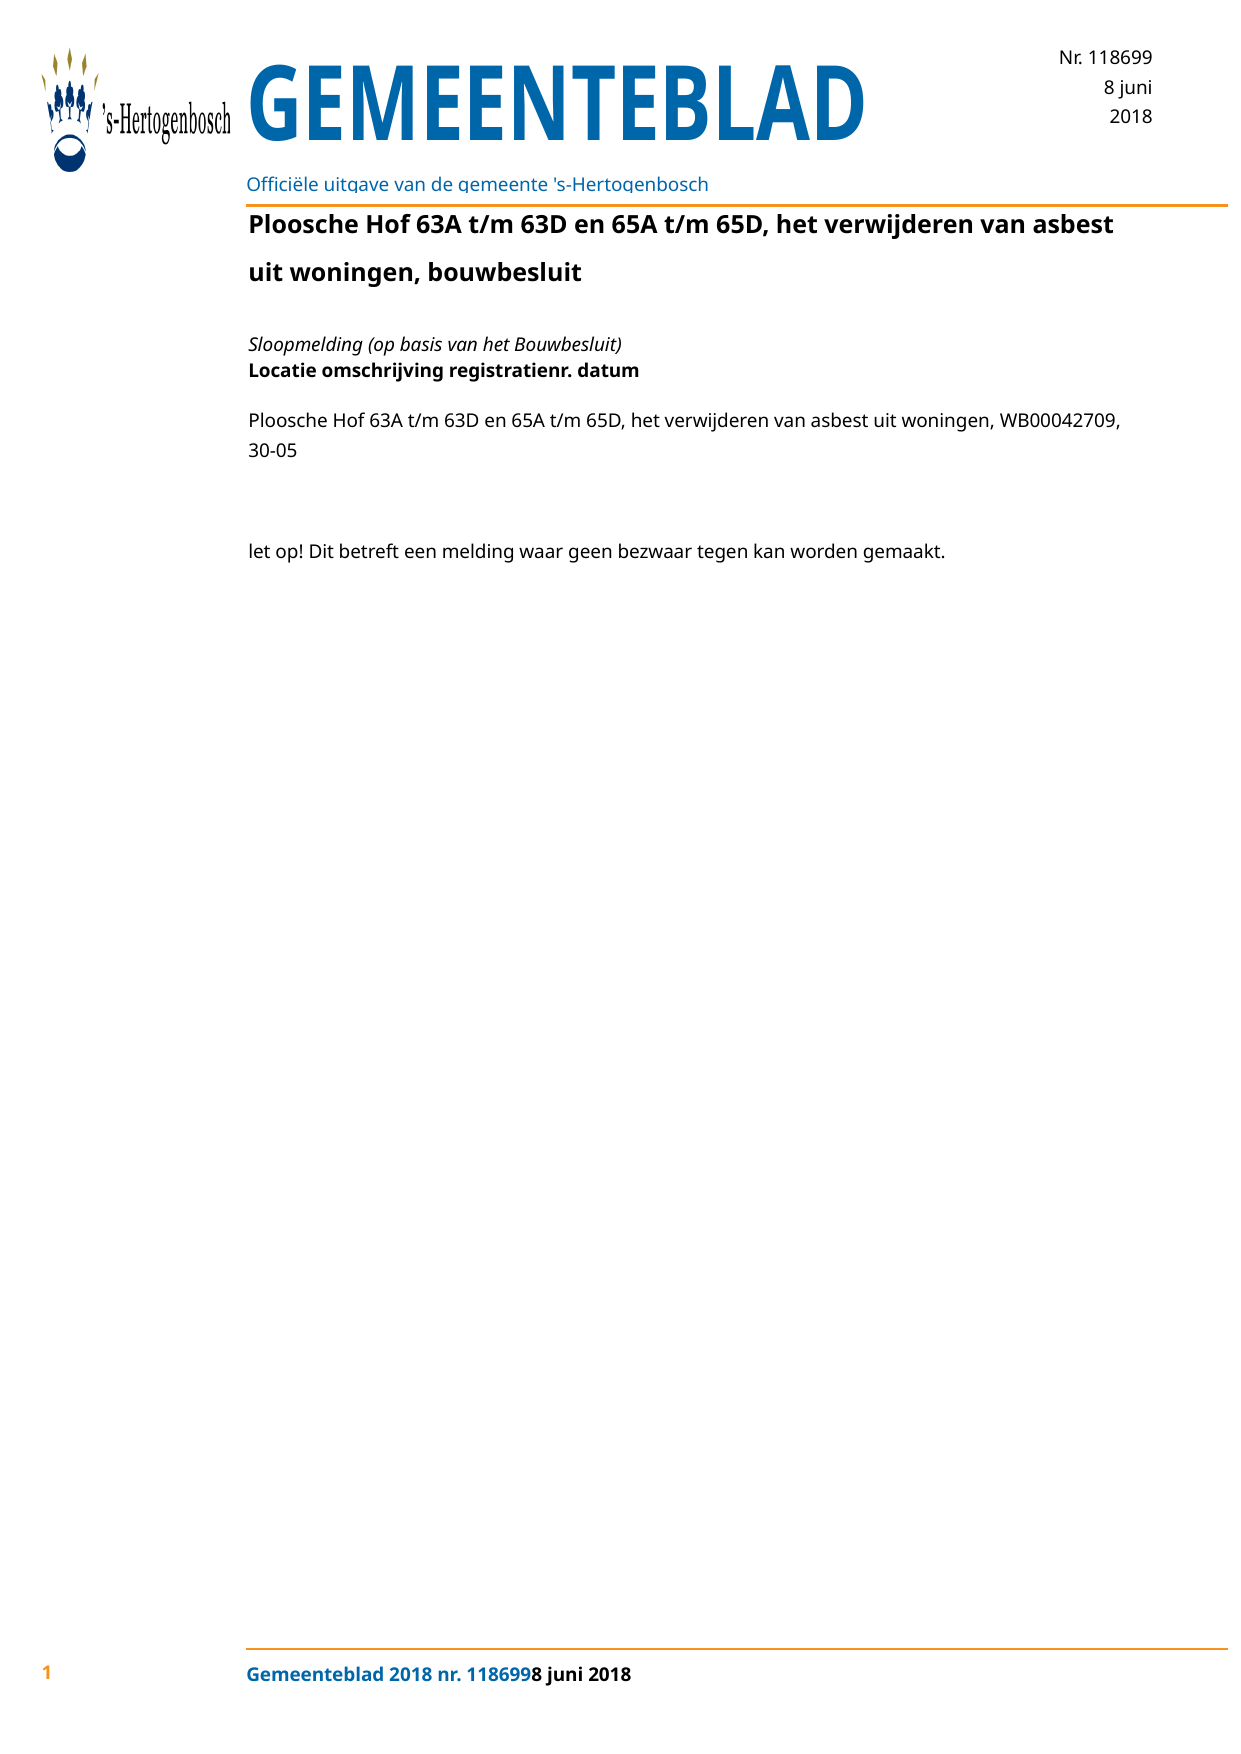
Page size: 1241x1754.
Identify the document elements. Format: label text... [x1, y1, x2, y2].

text let op! Dit betreft een melding waar geen bezwaar tegen kan worden gemaakt. [248, 538, 1152, 564]
text Locatie omschrijving registratienr. datum [248, 357, 1152, 383]
text Ploosche Hof 63A t/m 63D en 65A t/m 65D, het verwijderen van asbest uit woningen, WB00042709, 30-05 [248, 408, 1152, 463]
text Ploosche Hof 63A t/m 63D en 65A t/m 65D, het verwijderen van asbest uit woningen, bouwbesluit [248, 207, 1152, 288]
picture [41, 47, 231, 172]
text Sloopmelding (op basis van het Bouwbesluit) [248, 331, 1152, 357]
